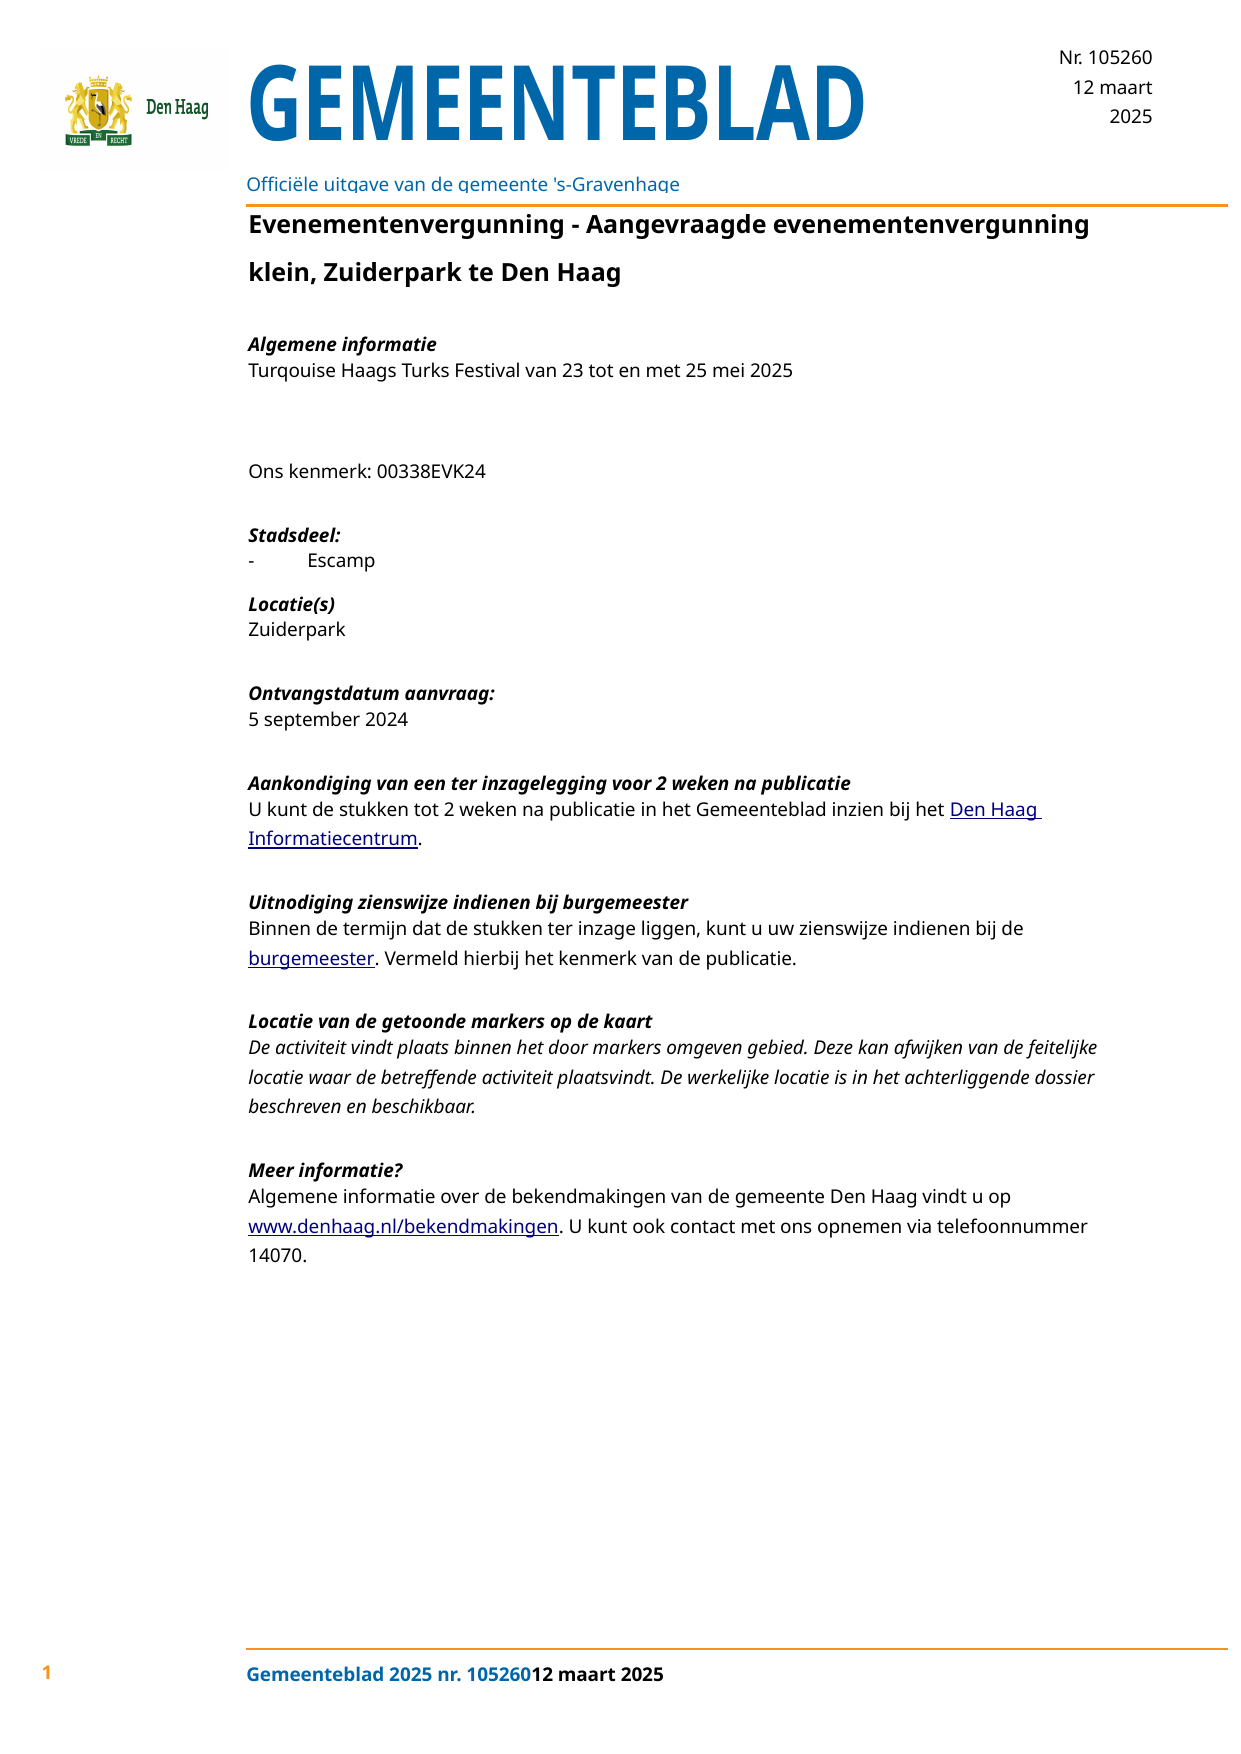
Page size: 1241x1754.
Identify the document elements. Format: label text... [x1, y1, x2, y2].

text Aankondiging van een ter inzagelegging voor 2 weken na publicatie [248, 770, 1152, 796]
text Meer informatie? [248, 1158, 1152, 1183]
text Algemene informatie over de bekendmakingen van de gemeente Den Haag vindt u op www.denhaag.nl/bekendmakingen. U kunt ook contact met ons opnemen via telefoonnummer 14070. [248, 1183, 1152, 1268]
text Algemene informatie [248, 331, 1152, 357]
picture [41, 47, 231, 172]
text Locatie(s) [248, 591, 1152, 617]
text Uitnodiging zienswijze indienen bij burgemeester [248, 889, 1152, 915]
text Turqouise Haags Turks Festival van 23 tot en met 25 mei 2025 [248, 357, 1152, 383]
text Binnen de termijn dat de stukken ter inzage liggen, kunt u uw zienswijze indienen bij de burgemeester. Vermeld hierbij het kenmerk van de publicatie. [248, 915, 1152, 971]
text Stadsdeel: [248, 522, 1152, 548]
text U kunt de stukken tot 2 weken na publicatie in het Gemeenteblad inzien bij het Den Haag Informatiecentrum. [248, 796, 1152, 851]
text Ontvangstdatum aanvraag: [248, 681, 1152, 706]
text 5 september 2024 [248, 706, 1152, 732]
text Ons kenmerk: 00338EVK24 [248, 458, 1152, 484]
text Evenementenvergunning - Aangevraagde evenementenvergunning klein, Zuiderpark te Den Haag [248, 207, 1152, 288]
text De activiteit vindt plaats binnen het door markers omgeven gebied. Deze kan afwijken van de feitelijke locatie waar de betreffende activiteit plaatsvindt. De werkelijke locatie is in het achterliggende dossier beschreven en beschikbaar. [248, 1034, 1152, 1119]
text Locatie van de getoonde markers op de kaart [248, 1009, 1152, 1034]
list Escamp [248, 548, 1152, 573]
text Zuiderpark [248, 617, 1152, 642]
